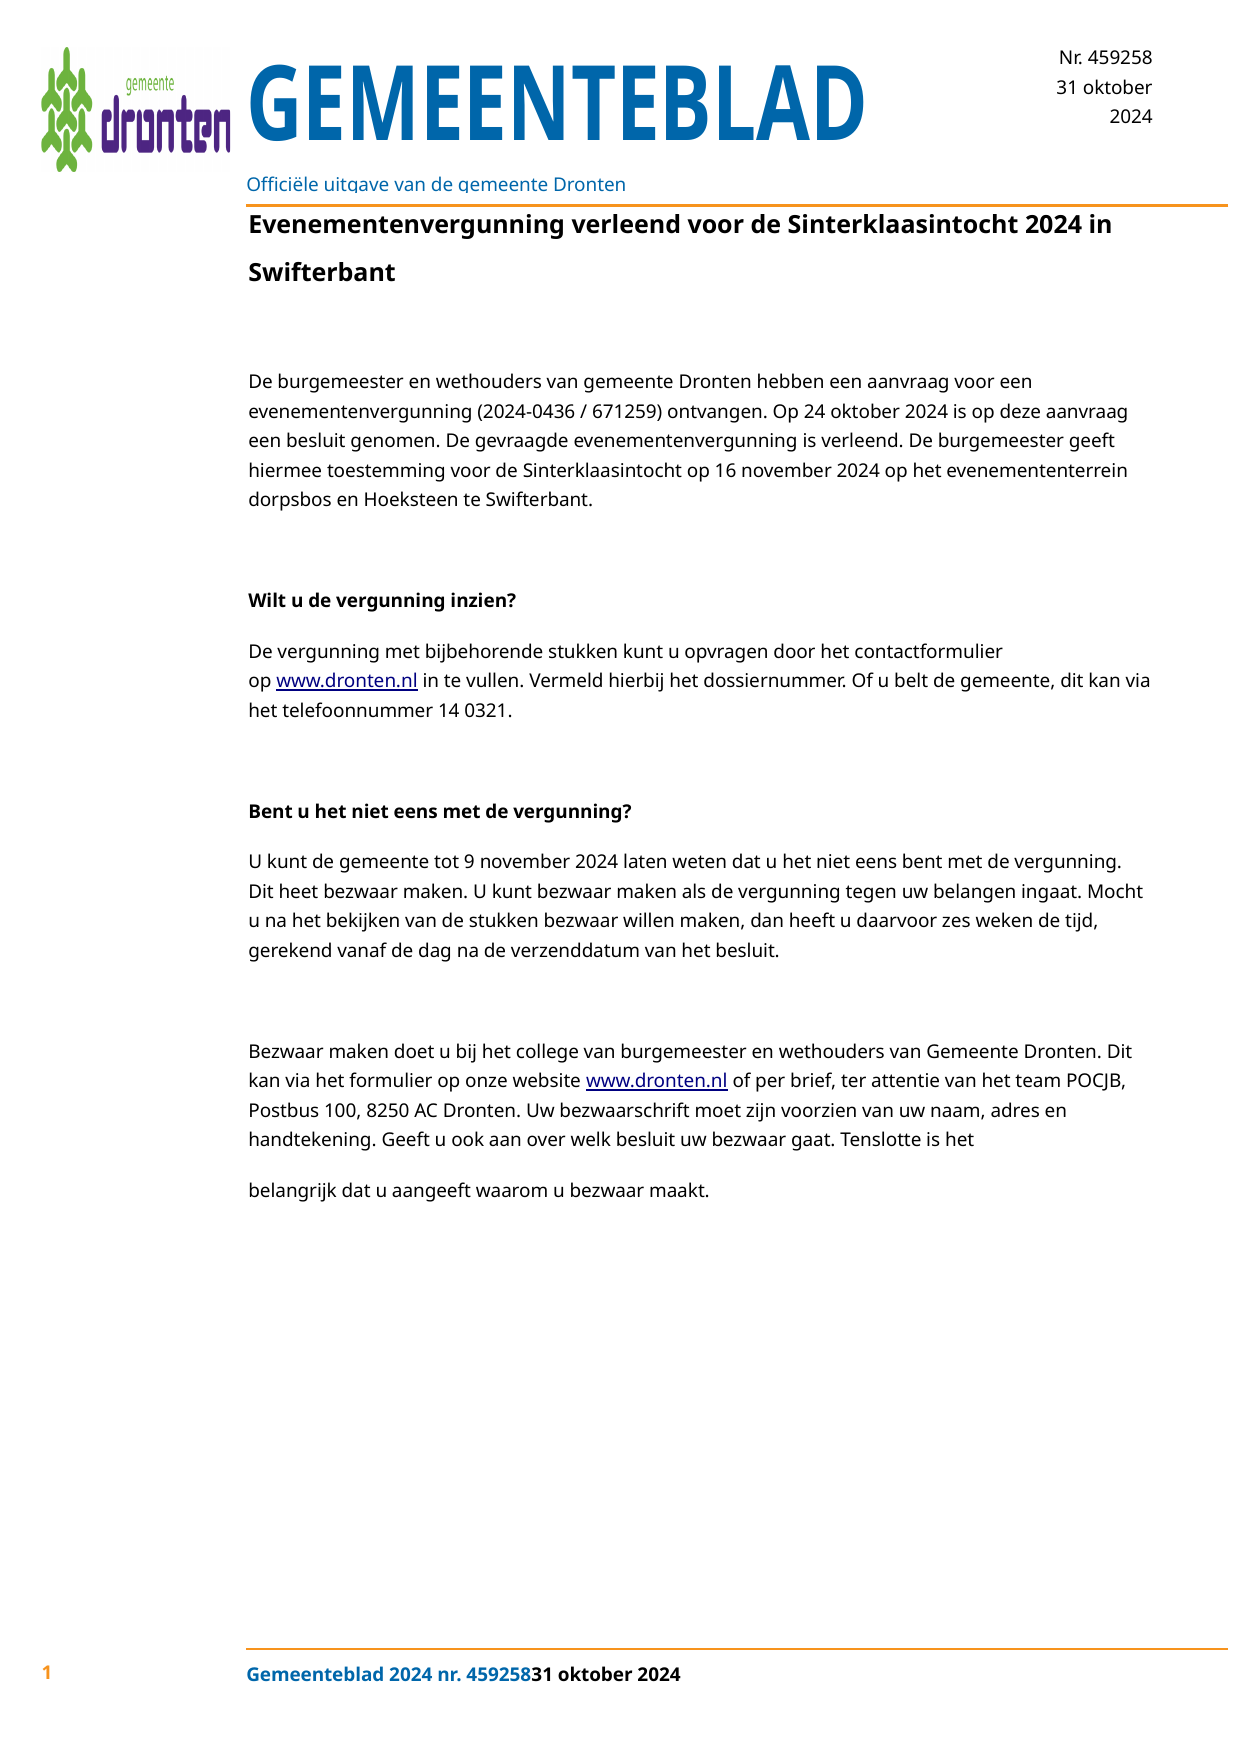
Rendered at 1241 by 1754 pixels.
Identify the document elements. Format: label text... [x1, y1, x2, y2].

text Bent u het niet eens met de vergunning? [248, 798, 1152, 824]
text Wilt u de vergunning inzien? [248, 587, 1152, 613]
text U kunt de gemeente tot 9 november 2024 laten weten dat u het niet eens bent met de vergunning. Dit heet bezwaar maken. U kunt bezwaar maken als de vergunning tegen uw belangen ingaat. Mocht u na het bekijken van de stukken bezwaar willen maken, dan heeft u daarvoor zes weken de tijd, gerekend vanaf de dag na de verzenddatum van het besluit. [248, 848, 1152, 963]
text Bezwaar maken doet u bij het college van burgemeester en wethouders van Gemeente Dronten. Dit kan via het formulier op onze website www.dronten.nl of per brief, ter attentie van het team POCJB, Postbus 100, 8250 AC Dronten. Uw bezwaarschrift moet zijn voorzien van uw naam, adres en handtekening. Geeft u ook aan over welk besluit uw bezwaar gaat. Tenslotte is het [248, 1038, 1152, 1152]
text De vergunning met bijbehorende stukken kunt u opvragen door het contactformulier op www.dronten.nl in te vullen. Vermeld hierbij het dossiernummer. Of u belt de gemeente, dit kan via het telefoonnummer 14 0321. [248, 638, 1152, 723]
text belangrijk dat u aangeeft waarom u bezwaar maakt. [248, 1177, 1152, 1203]
text De burgemeester en wethouders van gemeente Dronten hebben een aanvraag voor een evenementenvergunning (2024-0436 / 671259) ontvangen. Op 24 oktober 2024 is op deze aanvraag een besluit genomen. De gevraagde evenementenvergunning is verleend. De burgemeester geeft hiermee toestemming voor de Sinterklaasintocht op 16 november 2024 op het evenemententerrein dorpsbos en Hoeksteen te Swifterbant. [248, 368, 1152, 512]
picture [41, 47, 231, 172]
text Evenementenvergunning verleend voor de Sinterklaasintocht 2024 in Swifterbant [248, 207, 1152, 288]
